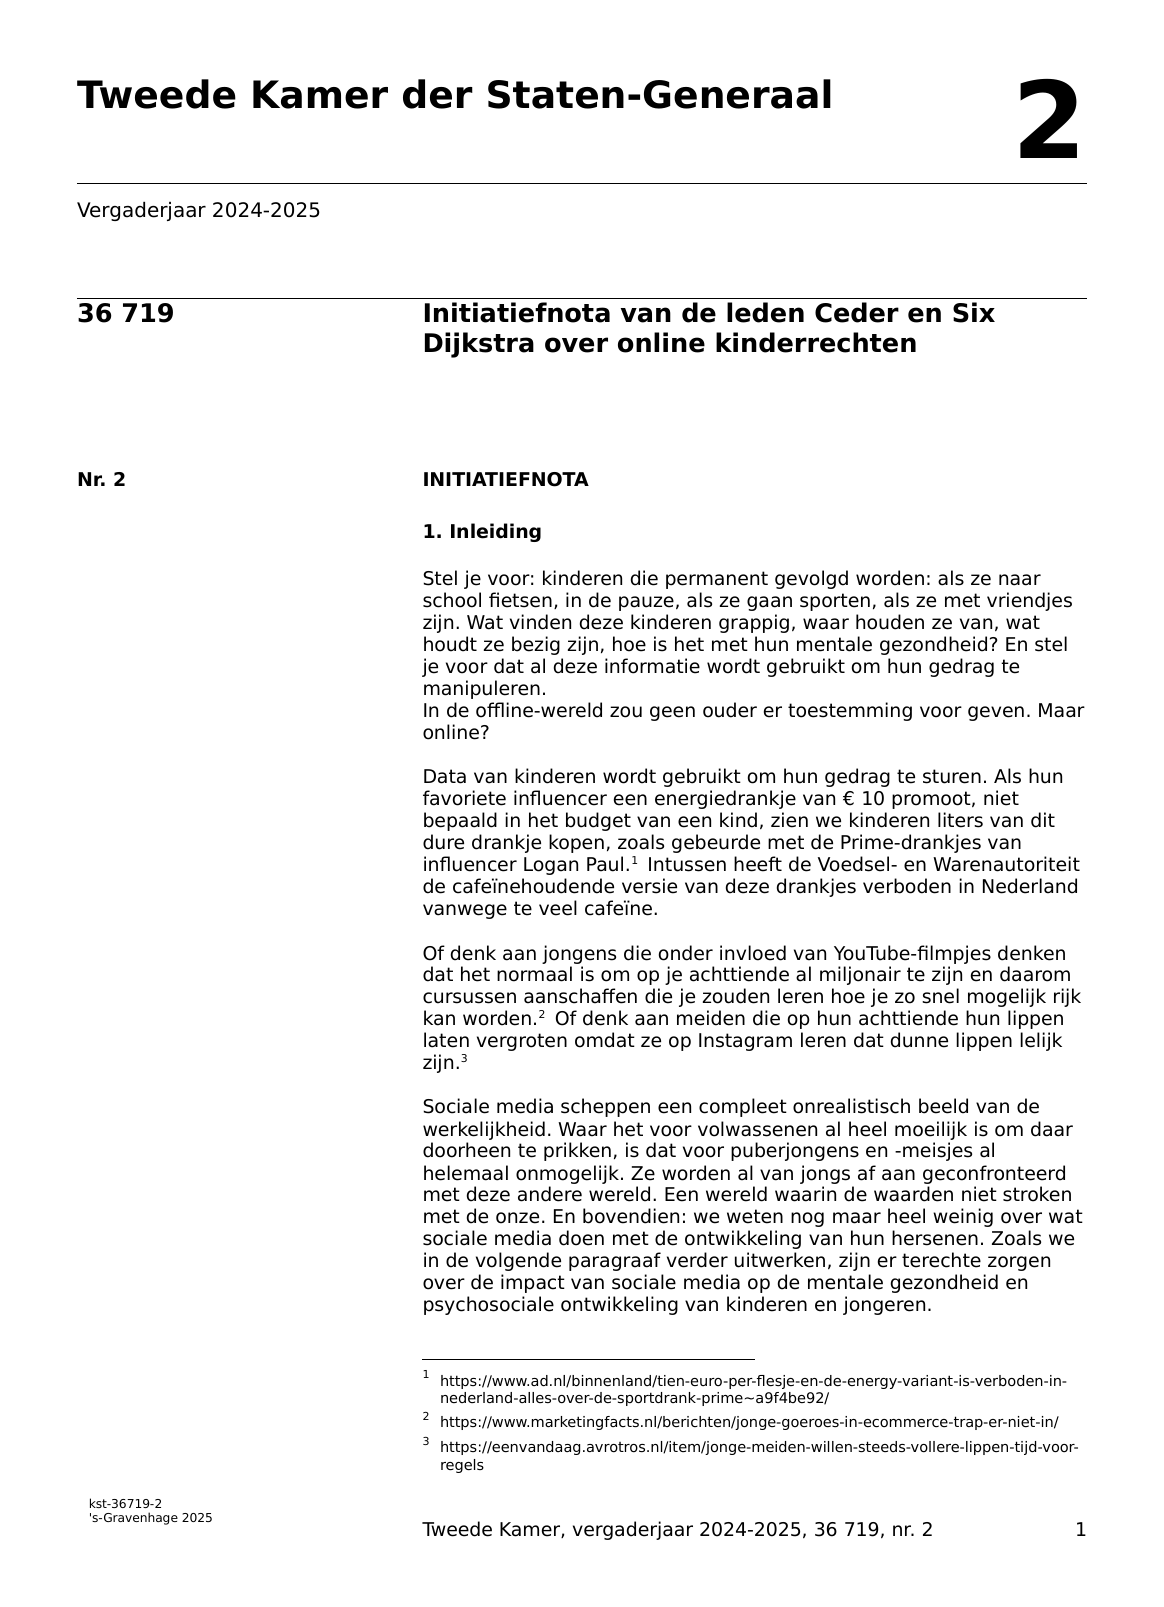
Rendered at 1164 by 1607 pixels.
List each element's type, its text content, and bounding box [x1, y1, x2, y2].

text 's-Gravenhage 2025 [88, 1511, 323, 1525]
subtitle 1. Inleiding [422, 521, 1087, 543]
text In de offline-wereld zou geen ouder er toestemming voor geven. Maar online? [422, 700, 1087, 744]
text https://www.marketingfacts.nl/berichten/jonge-goeroes-in-ecommerce-trap-er-niet-in/ [422, 1410, 1087, 1432]
table_header Tweede Kamer der Staten-Generaal [77, 59, 886, 183]
subtitle 36 719 Initiatiefnota van de leden Ceder en Six Dijkstra over online kinderrechten [77, 299, 1087, 358]
text kst-36719-2 [88, 1497, 323, 1511]
text Of denk aan jongens die onder invloed van YouTube-filmpjes denken dat het normaal is om op je achttiende al miljonair te zijn en daarom cursussen aanschaffen die je zouden leren hoe je zo snel mogelijk rijk kan worden. Of denk aan meiden die op hun achttiende hun lippen laten vergroten omdat ze op Instagram leren dat dunne lippen lelijk zijn. [422, 942, 1087, 1074]
subtitle Nr. 2 INITIATIEFNOTA [77, 469, 1087, 491]
table_header 2 [886, 59, 1087, 183]
table_cell Vergaderjaar 2024-2025 [77, 184, 1087, 298]
text Sociale media scheppen een compleet onrealistisch beeld van de werkelijkheid. Waar het voor volwassenen al heel moeilijk is om daar doorheen te prikken, is dat voor puberjongens en -meisjes al helemaal onmogelijk. Ze worden al van jongs af aan geconfronteerd met deze andere wereld. Een wereld waarin de waarden niet stroken met de onze. En bovendien: we weten nog maar heel weinig over wat sociale media doen met de ontwikkeling van hun hersenen. Zoals we in de volgende paragraaf verder uitwerken, zijn er terechte zorgen over de impact van sociale media op de mentale gezondheid en psychosociale ontwikkeling van kinderen en jongeren. [422, 1096, 1087, 1316]
text Stel je voor: kinderen die permanent gevolgd worden: als ze naar school fietsen, in de pauze, als ze gaan sporten, als ze met vriendjes zijn. Wat vinden deze kinderen grappig, waar houden ze van, wat houdt ze bezig zijn, hoe is het met hun mentale gezondheid? En stel je voor dat al deze informatie wordt gebruikt om hun gedrag te manipuleren. [422, 568, 1087, 700]
text https://www.ad.nl/binnenland/tien-euro-per-flesje-en-de-energy-variant-is-verboden-in-nederland-alles-over-de-sportdrank-prime~a9f4be92/ [422, 1368, 1087, 1407]
text Data van kinderen wordt gebruikt om hun gedrag te sturen. Als hun favoriete influencer een energiedrankje van € 10 promoot, niet bepaald in het budget van een kind, zien we kinderen liters van dit dure drankje kopen, zoals gebeurde met de Prime-drankjes van influencer Logan Paul. Intussen heeft de Voedsel- en Warenautoriteit de cafeïnehoudende versie van deze drankjes verboden in Nederland vanwege te veel cafeïne. [422, 766, 1087, 920]
text https://eenvandaag.avrotros.nl/item/jonge-meiden-willen-steeds-vollere-lippen-tijd-voor-regels [422, 1435, 1087, 1474]
